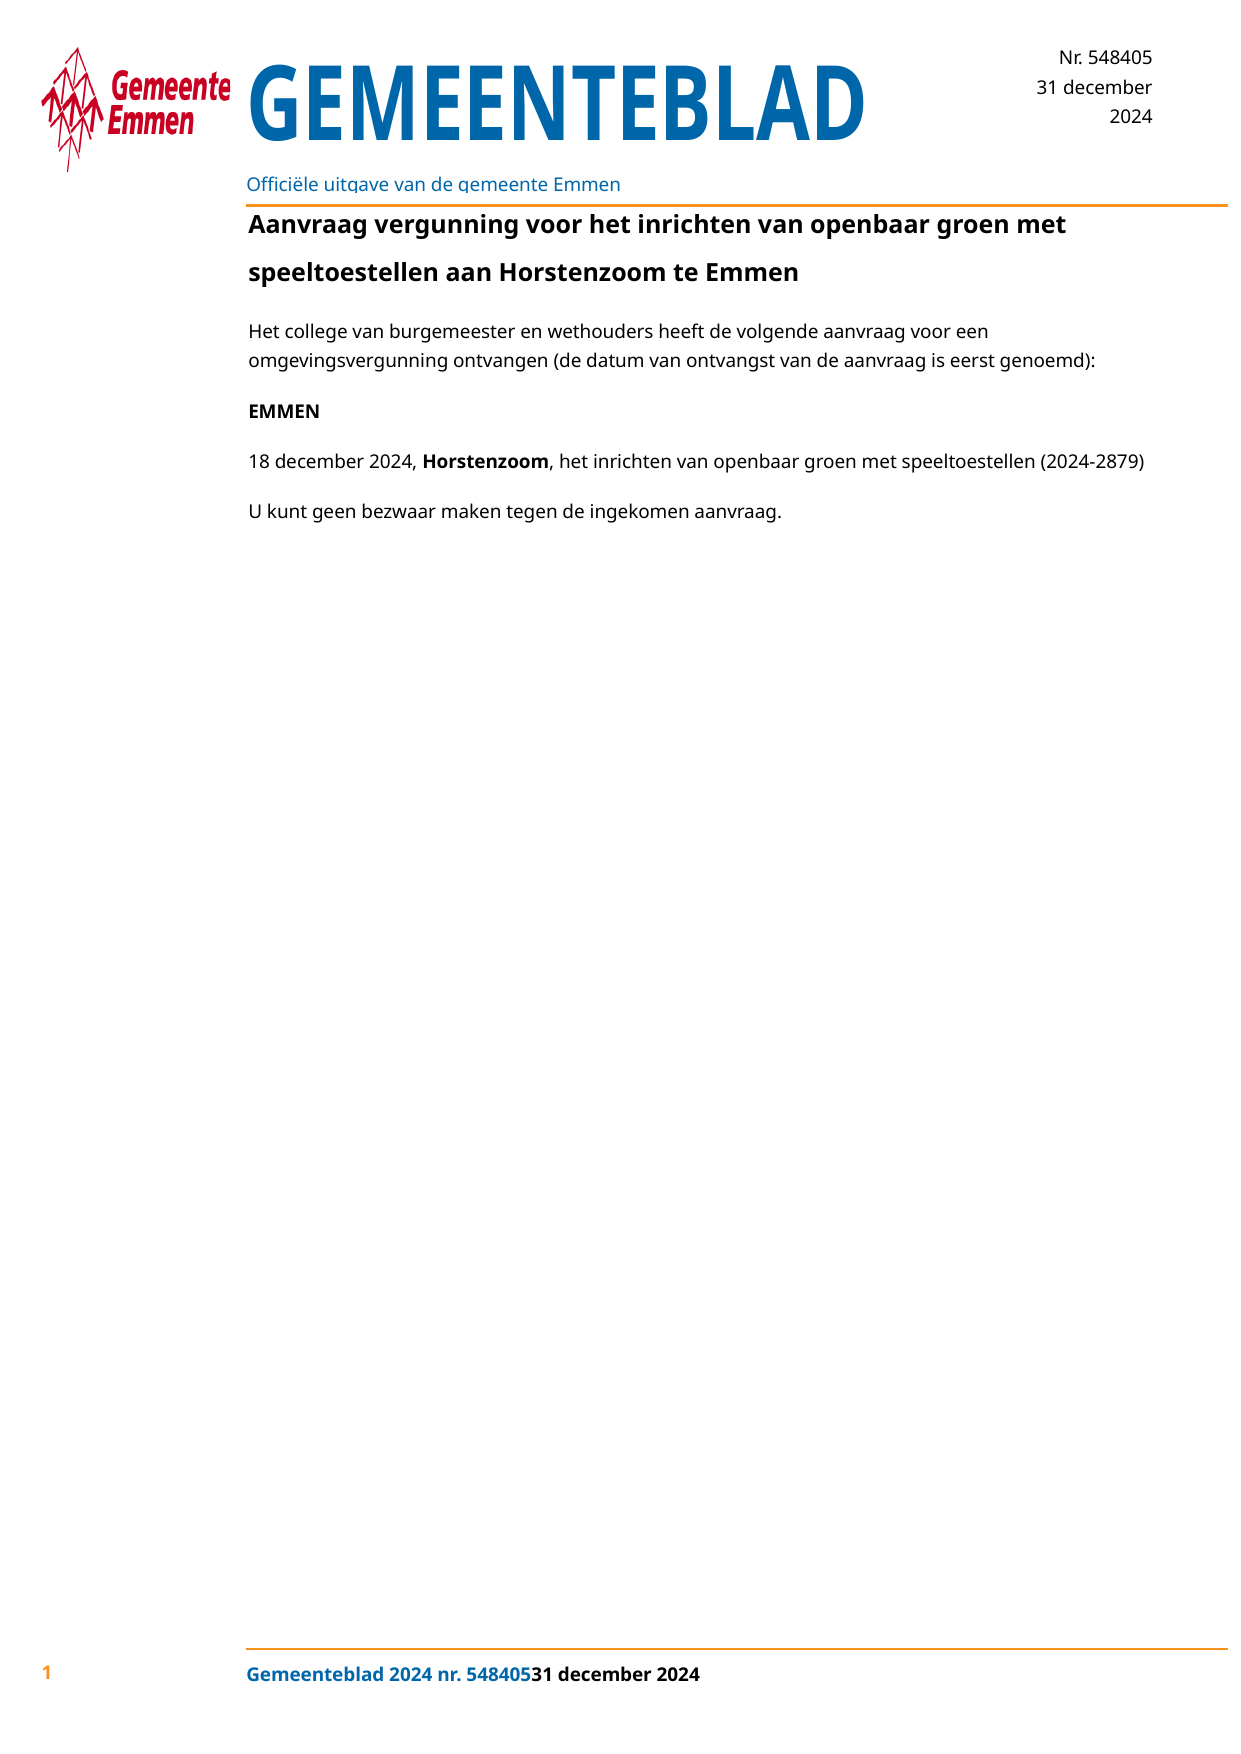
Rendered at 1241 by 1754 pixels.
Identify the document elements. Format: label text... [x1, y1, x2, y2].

picture [41, 47, 231, 172]
text Het college van burgemeester en wethouders heeft de volgende aanvraag voor een omgevingsvergunning ontvangen (de datum van ontvangst van de aanvraag is eerst genoemd): [248, 318, 1152, 373]
text Aanvraag vergunning voor het inrichten van openbaar groen met speeltoestellen aan Horstenzoom te Emmen [248, 207, 1152, 288]
text U kunt geen bezwaar maken tegen de ingekomen aanvraag. [248, 499, 1152, 524]
text EMMEN [248, 398, 1152, 424]
text 18 december 2024, Horstenzoom, het inrichten van openbaar groen met speeltoestellen (2024-2879) [248, 448, 1152, 474]
